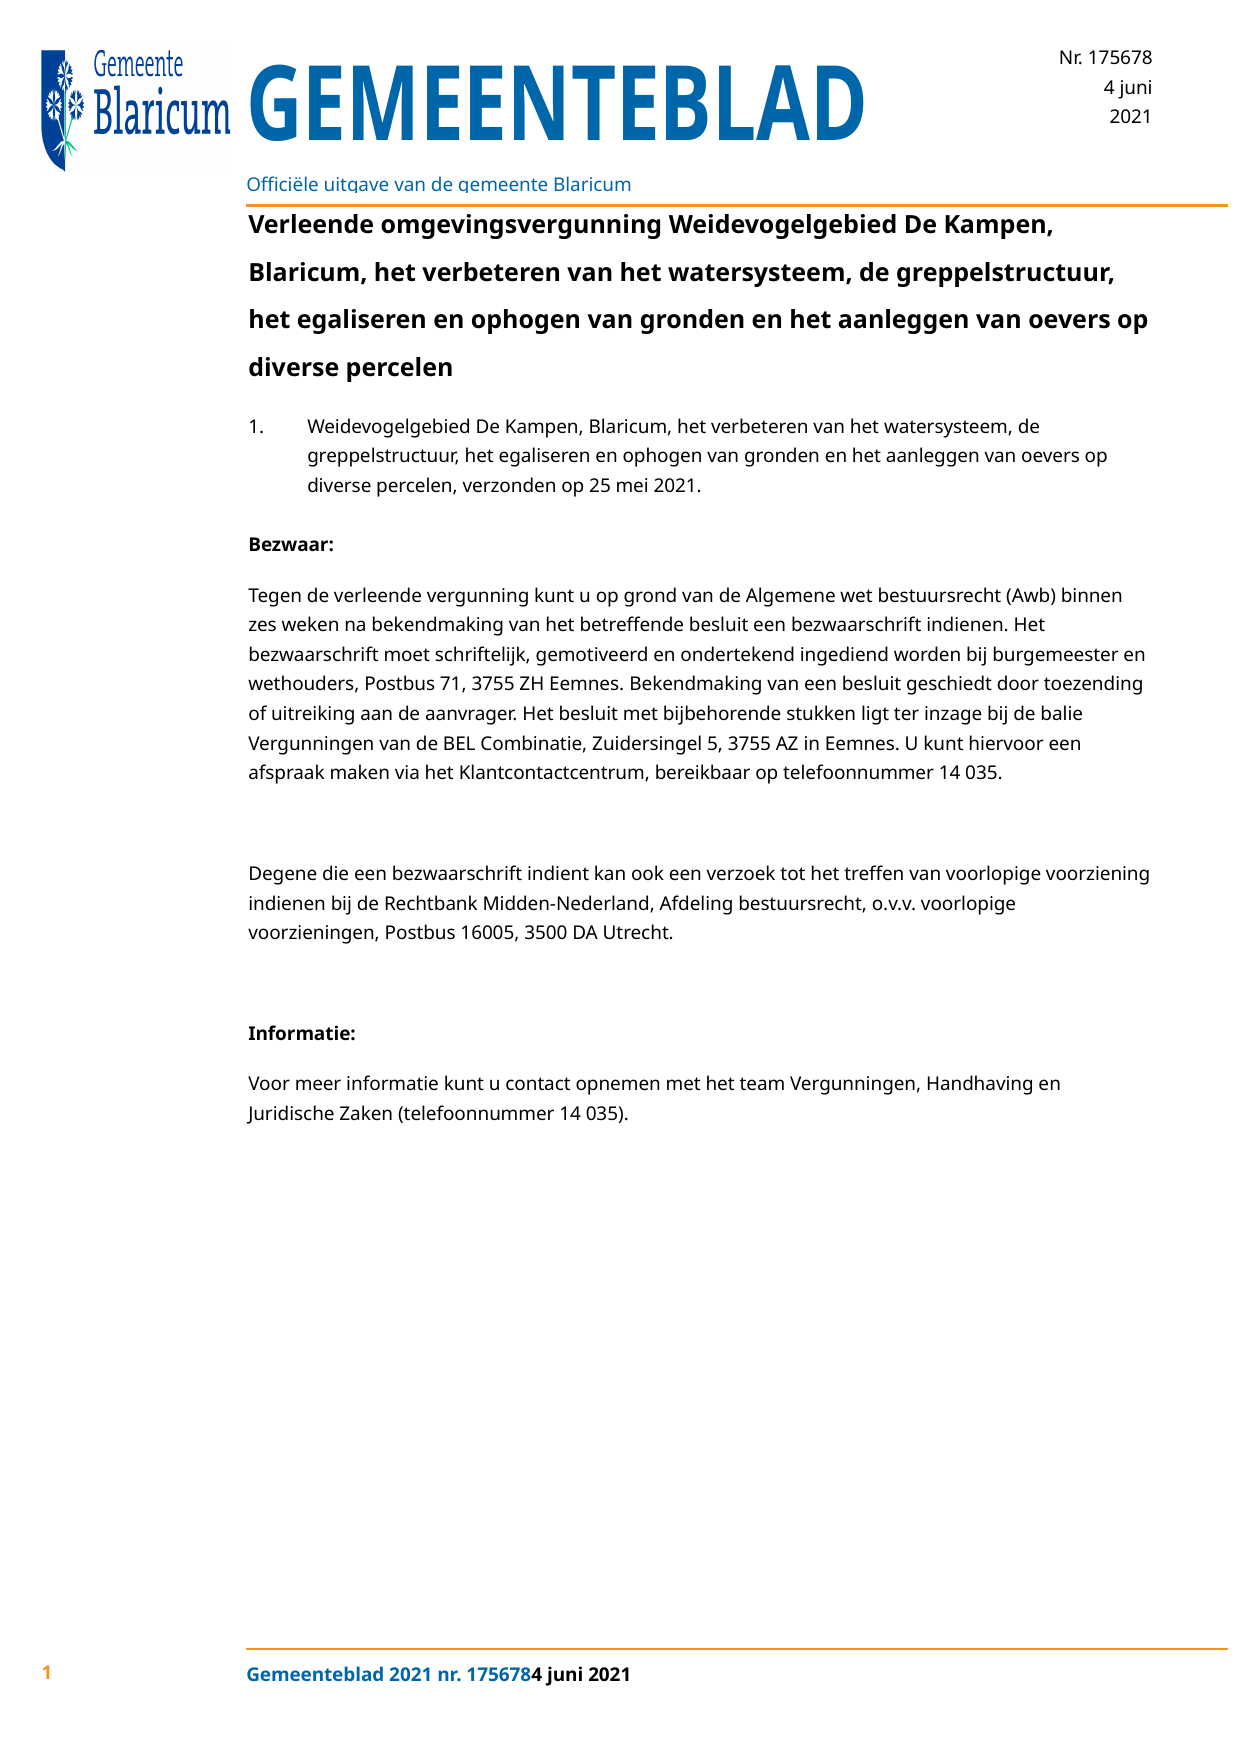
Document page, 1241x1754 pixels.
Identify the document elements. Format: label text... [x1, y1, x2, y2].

text Bezwaar: [248, 531, 1152, 557]
text Degene die een bezwaarschrift indient kan ook een verzoek tot het treffen van voorlopige voorziening indienen bij de Rechtbank Midden-Nederland, Afdeling bestuursrecht, o.v.v. voorlopige voorzieningen, Postbus 16005, 3500 DA Utrecht. [248, 860, 1152, 945]
picture [41, 47, 231, 172]
text Verleende omgevingsvergunning Weidevogelgebied De Kampen, Blaricum, het verbeteren van het watersysteem, de greppelstructuur, het egaliseren en ophogen van gronden en het aanleggen van oevers op diverse percelen [248, 207, 1152, 384]
text Informatie: [248, 1020, 1152, 1046]
text Tegen de verleende vergunning kunt u op grond van de Algemene wet bestuursrecht (Awb) binnen zes weken na bekendmaking van het betreffende besluit een bezwaarschrift indienen. Het bezwaarschrift moet schriftelijk, gemotiveerd en ondertekend ingediend worden bij burgemeester en wethouders, Postbus 71, 3755 ZH Eemnes. Bekendmaking van een besluit geschiedt door toezending of uitreiking aan de aanvrager. Het besluit met bijbehorende stukken ligt ter inzage bij de balie Vergunningen van de BEL Combinatie, Zuidersingel 5, 3755 AZ in Eemnes. U kunt hiervoor een afspraak maken via het Klantcontactcentrum, bereikbaar op telefoonnummer 14 035. [248, 582, 1152, 785]
list Weidevogelgebied De Kampen, Blaricum, het verbeteren van het watersysteem, de greppelstructuur, het egaliseren en ophogen van gronden en het aanleggen van oevers op diverse percelen, verzonden op 25 mei 2021. [248, 413, 1152, 498]
text Voor meer informatie kunt u contact opnemen met het team Vergunningen, Handhaving en Juridische Zaken (telefoonnummer 14 035). [248, 1071, 1152, 1126]
